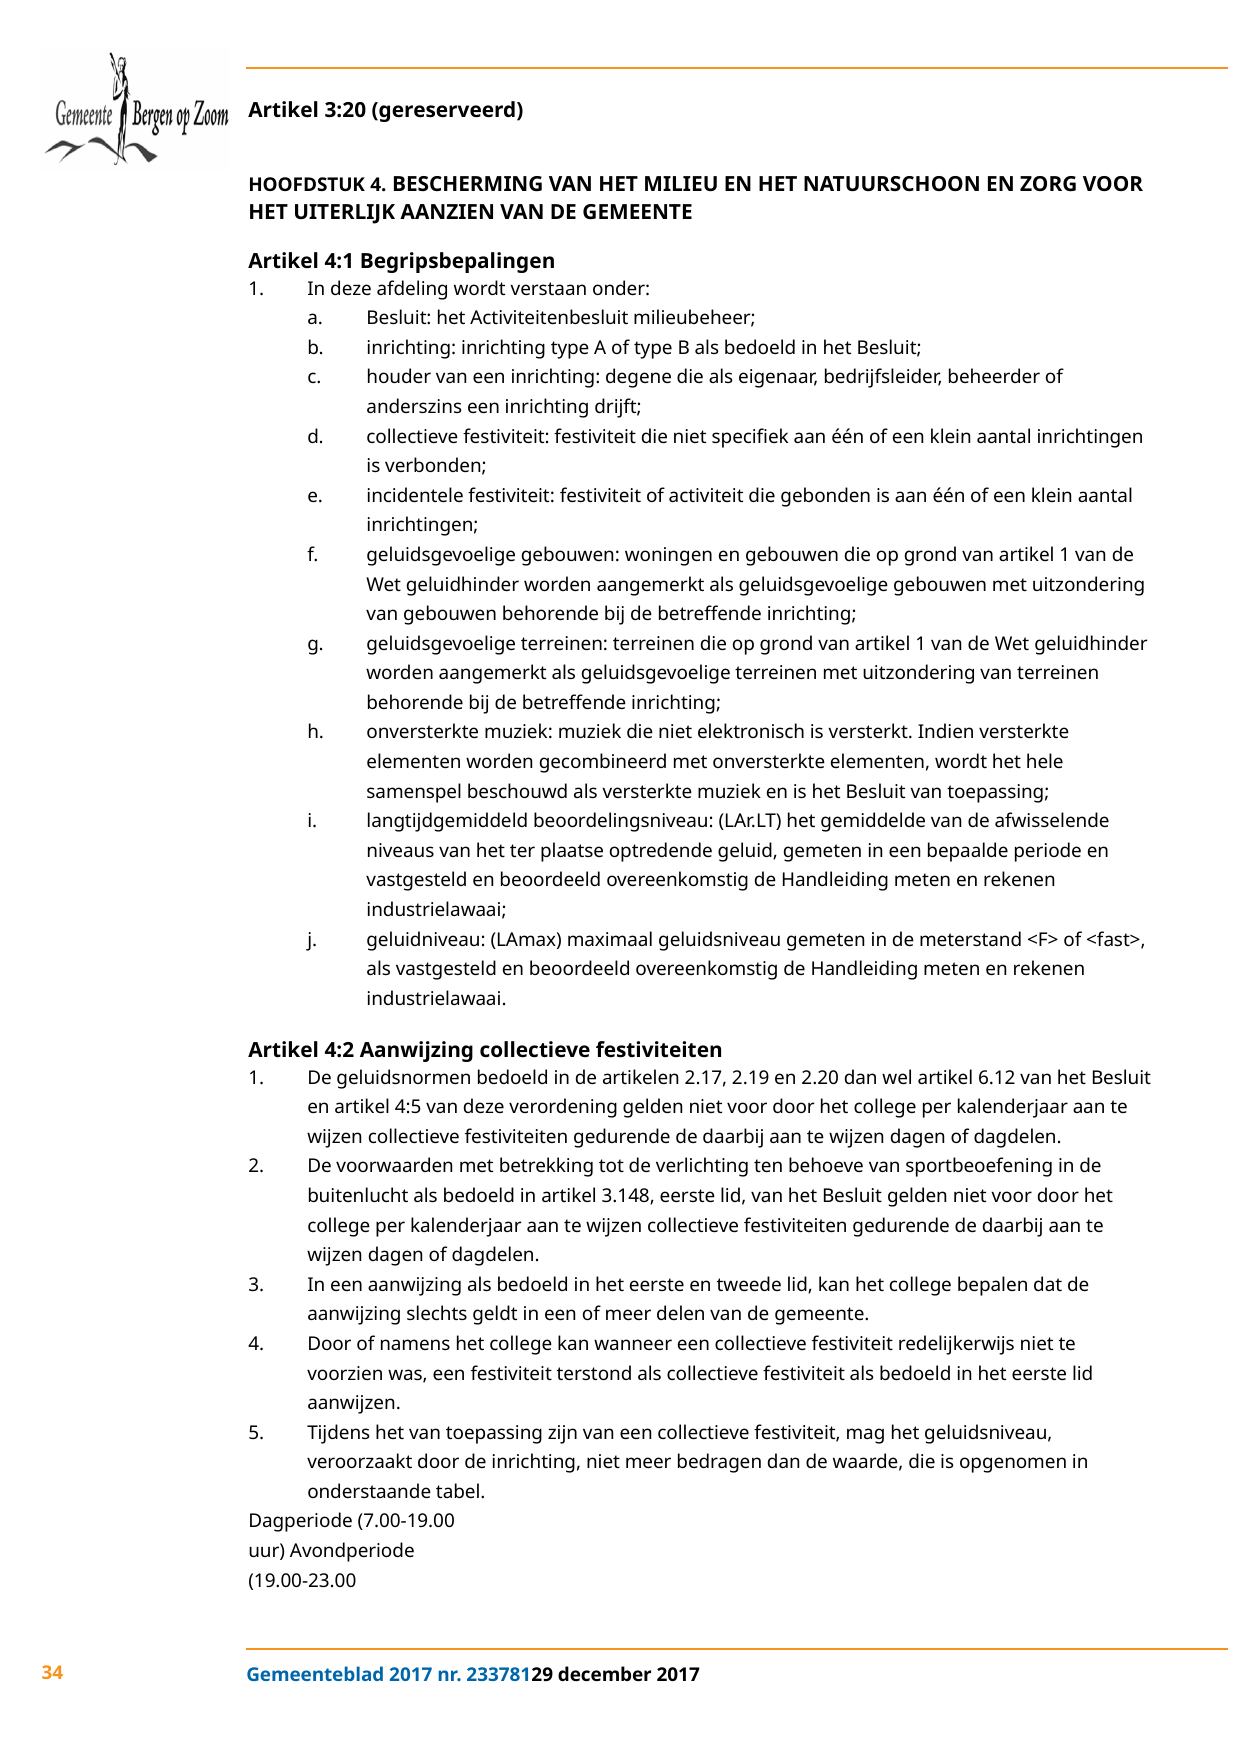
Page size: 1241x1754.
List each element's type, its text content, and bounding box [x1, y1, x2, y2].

list Tijdens het van toepassing zijn van een collectieve festiviteit, mag het geluidsniveau, veroorzaakt door de inrichting, niet meer bedragen dan de waarde, die is opgenomen in onderstaande tabel. [248, 1419, 1152, 1504]
list In een aanwijzing als bedoeld in het eerste en tweede lid, kan het college bepalen dat de aanwijzing slechts geldt in een of meer delen van de gemeente. [248, 1271, 1152, 1326]
text Artikel 4:2 Aanwijzing collectieve festiviteiten [248, 1035, 1152, 1064]
list inrichting: inrichting type A of type B als bedoeld in het Besluit; [307, 334, 1152, 360]
text uur) Avondperiode [248, 1537, 1152, 1563]
text Dagperiode (7.00-19.00 [248, 1508, 1152, 1533]
list De voorwaarden met betrekking tot de verlichting ten behoeve van sportbeoefening in de buitenlucht als bedoeld in artikel 3.148, eerste lid, van het Besluit gelden niet voor door het college per kalenderjaar aan te wijzen collectieve festiviteiten gedurende de daarbij aan te wijzen dagen of dagdelen. [248, 1153, 1152, 1267]
list Door of namens het college kan wanneer een collectieve festiviteit redelijkerwijs niet te voorzien was, een festiviteit terstond als collectieve festiviteit als bedoeld in het eerste lid aanwijzen. [248, 1330, 1152, 1415]
list incidentele festiviteit: festiviteit of activiteit die gebonden is aan één of een klein aantal inrichtingen; [307, 482, 1152, 537]
list geluidniveau: (LAmax) maximaal geluidsniveau gemeten in de meterstand <F> of <fast>, als vastgesteld en beoordeeld overeenkomstig de Handleiding meten en rekenen industrielawaai. [307, 926, 1152, 1011]
list geluidsgevoelige gebouwen: woningen en gebouwen die op grond van artikel 1 van de Wet geluidhinder worden aangemerkt als geluidsgevoelige gebouwen met uitzondering van gebouwen behorende bij de betreffende inrichting; [307, 541, 1152, 626]
text Artikel 4:1 Begripsbepalingen [248, 247, 1152, 275]
text Artikel 3:20 (gereserveerd) [248, 95, 1152, 123]
list collectieve festiviteit: festiviteit die niet specifiek aan één of een klein aantal inrichtingen is verbonden; [307, 423, 1152, 478]
list langtijdgemiddeld beoordelingsniveau: (LAr.LT) het gemiddelde van de afwisselende niveaus van het ter plaatse optredende geluid, gemeten in een bepaalde periode en vastgesteld en beoordeeld overeenkomstig de Handleiding meten en rekenen industrielawaai; [307, 807, 1152, 922]
list In deze afdeling wordt verstaan onder: [248, 275, 1152, 301]
picture [41, 47, 231, 172]
list De geluidsnormen bedoeld in de artikelen 2.17, 2.19 en 2.20 dan wel artikel 6.12 van het Besluit en artikel 4:5 van deze verordening gelden niet voor door het college per kalenderjaar aan te wijzen collectieve festiviteiten gedurende de daarbij aan te wijzen dagen of dagdelen. [248, 1064, 1152, 1149]
list geluidsgevoelige terreinen: terreinen die op grond van artikel 1 van de Wet geluidhinder worden aangemerkt als geluidsgevoelige terreinen met uitzondering van terreinen behorende bij de betreffende inrichting; [307, 630, 1152, 715]
list Besluit: het Activiteitenbesluit milieubeheer; [307, 304, 1152, 330]
text (19.00-23.00 [248, 1567, 1152, 1592]
text HOOFDSTUK 4. BESCHERMING VAN HET MILIEU EN HET NATUURSCHOON EN ZORG VOOR HET UITERLIJK AANZIEN VAN DE GEMEENTE [248, 169, 1152, 226]
list onversterkte muziek: muziek die niet elektronisch is versterkt. Indien versterkte elementen worden gecombineerd met onversterkte elementen, wordt het hele samenspel beschouwd als versterkte muziek en is het Besluit van toepassing; [307, 719, 1152, 804]
list houder van een inrichting: degene die als eigenaar, bedrijfsleider, beheerder of anderszins een inrichting drijft; [307, 364, 1152, 419]
